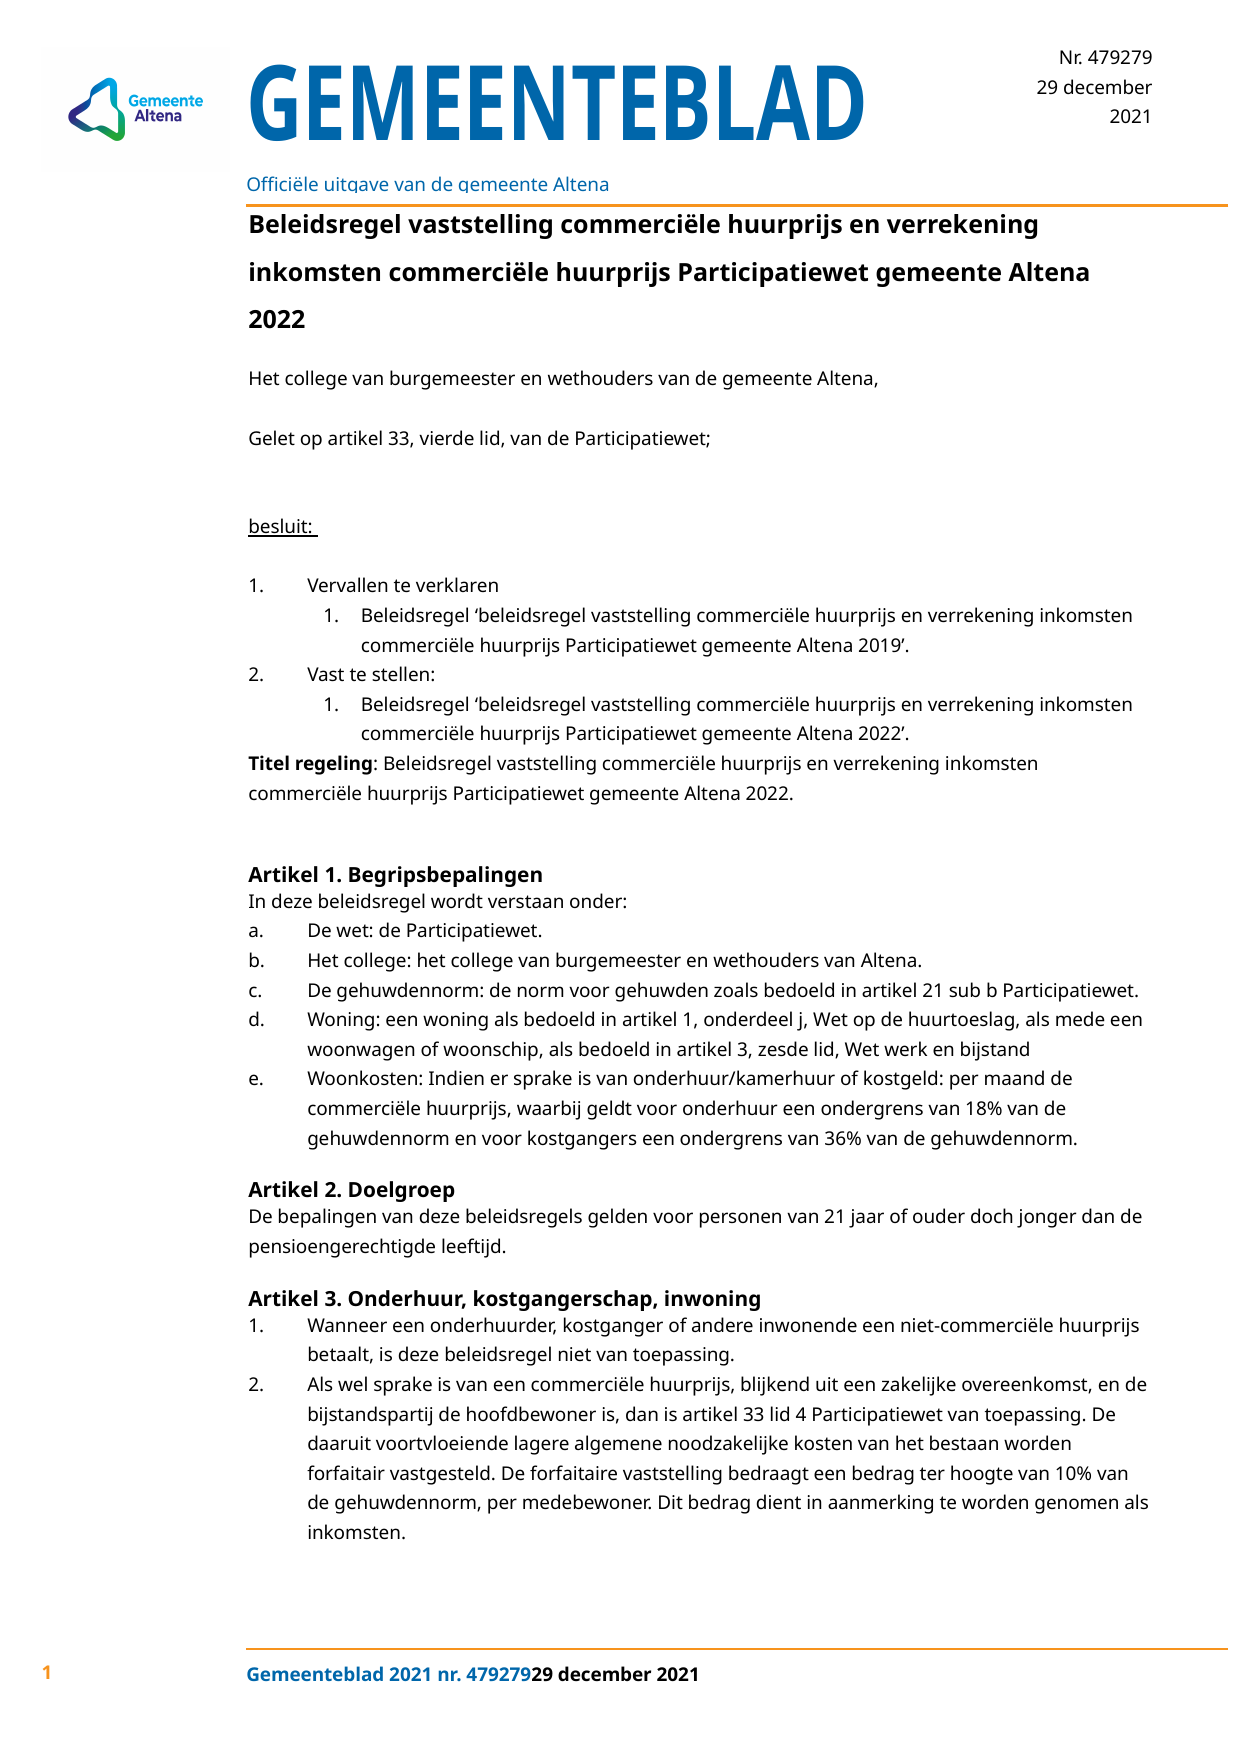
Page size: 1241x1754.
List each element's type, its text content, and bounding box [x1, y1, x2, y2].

text Het college van burgemeester en wethouders van de gemeente Altena, [248, 366, 1152, 391]
text Gelet op artikel 33, vierde lid, van de Participatiewet; [248, 425, 1152, 450]
text Artikel 1. Begripsbepalingen [248, 860, 1152, 888]
list Woning: een woning als bedoeld in artikel 1, onderdeel j, Wet op de huurtoeslag, als mede een woonwagen of woonschip, als bedoeld in artikel 3, zesde lid, Wet werk en bijstand [248, 1006, 1152, 1062]
list Beleidsregel ‘beleidsregel vaststelling commerciële huurprijs en verrekening inkomsten commerciële huurprijs Participatiewet gemeente Altena 2022’. [323, 691, 1152, 746]
list Vast te stellen: [248, 661, 1152, 687]
list Het college: het college van burgemeester en wethouders van Altena. [248, 947, 1152, 973]
list Wanneer een onderhuurder, kostganger of andere inwonende een niet-commerciële huurprijs betaalt, is deze beleidsregel niet van toepassing. [248, 1312, 1152, 1367]
list Beleidsregel ‘beleidsregel vaststelling commerciële huurprijs en verrekening inkomsten commerciële huurprijs Participatiewet gemeente Altena 2019’. [323, 602, 1152, 657]
list De gehuwdennorm: de norm voor gehuwden zoals bedoeld in artikel 21 sub b Participatiewet. [248, 977, 1152, 1003]
text De bepalingen van deze beleidsregels gelden voor personen van 21 jaar of ouder doch jonger dan de pensioengerechtigde leeftijd. [248, 1204, 1152, 1259]
text Titel regeling: Beleidsregel vaststelling commerciële huurprijs en verrekening inkomsten commerciële huurprijs Participatiewet gemeente Altena 2022. [248, 750, 1152, 805]
text Artikel 2. Doelgroep [248, 1175, 1152, 1204]
text Beleidsregel vaststelling commerciële huurprijs en verrekening inkomsten commerciële huurprijs Participatiewet gemeente Altena 2022 [248, 207, 1152, 336]
text In deze beleidsregel wordt verstaan onder: [248, 888, 1152, 914]
list Als wel sprake is van een commerciële huurprijs, blijkend uit een zakelijke overeenkomst, en de bijstandspartij de hoofdbewoner is, dan is artikel 33 lid 4 Participatiewet van toepassing. De daaruit voortvloeiende lagere algemene noodzakelijke kosten van het bestaan worden forfaitair vastgesteld. De forfaitaire vaststelling bedraagt een bedrag ter hoogte van 10% van de gehuwdennorm, per medebewoner. Dit bedrag dient in aanmerking te worden genomen als inkomsten. [248, 1371, 1152, 1545]
list De wet: de Participatiewet. [248, 918, 1152, 943]
text besluit: [248, 513, 1152, 539]
list Woonkosten: Indien er sprake is van onderhuur/kamerhuur of kostgeld: per maand de commerciële huurprijs, waarbij geldt voor onderhuur een ondergrens van 18% van de gehuwdennorm en voor kostgangers een ondergrens van 36% van de gehuwdennorm. [248, 1066, 1152, 1151]
list Vervallen te verklaren [248, 573, 1152, 598]
text Artikel 3. Onderhuur, kostgangerschap, inwoning [248, 1284, 1152, 1312]
picture [41, 47, 231, 172]
